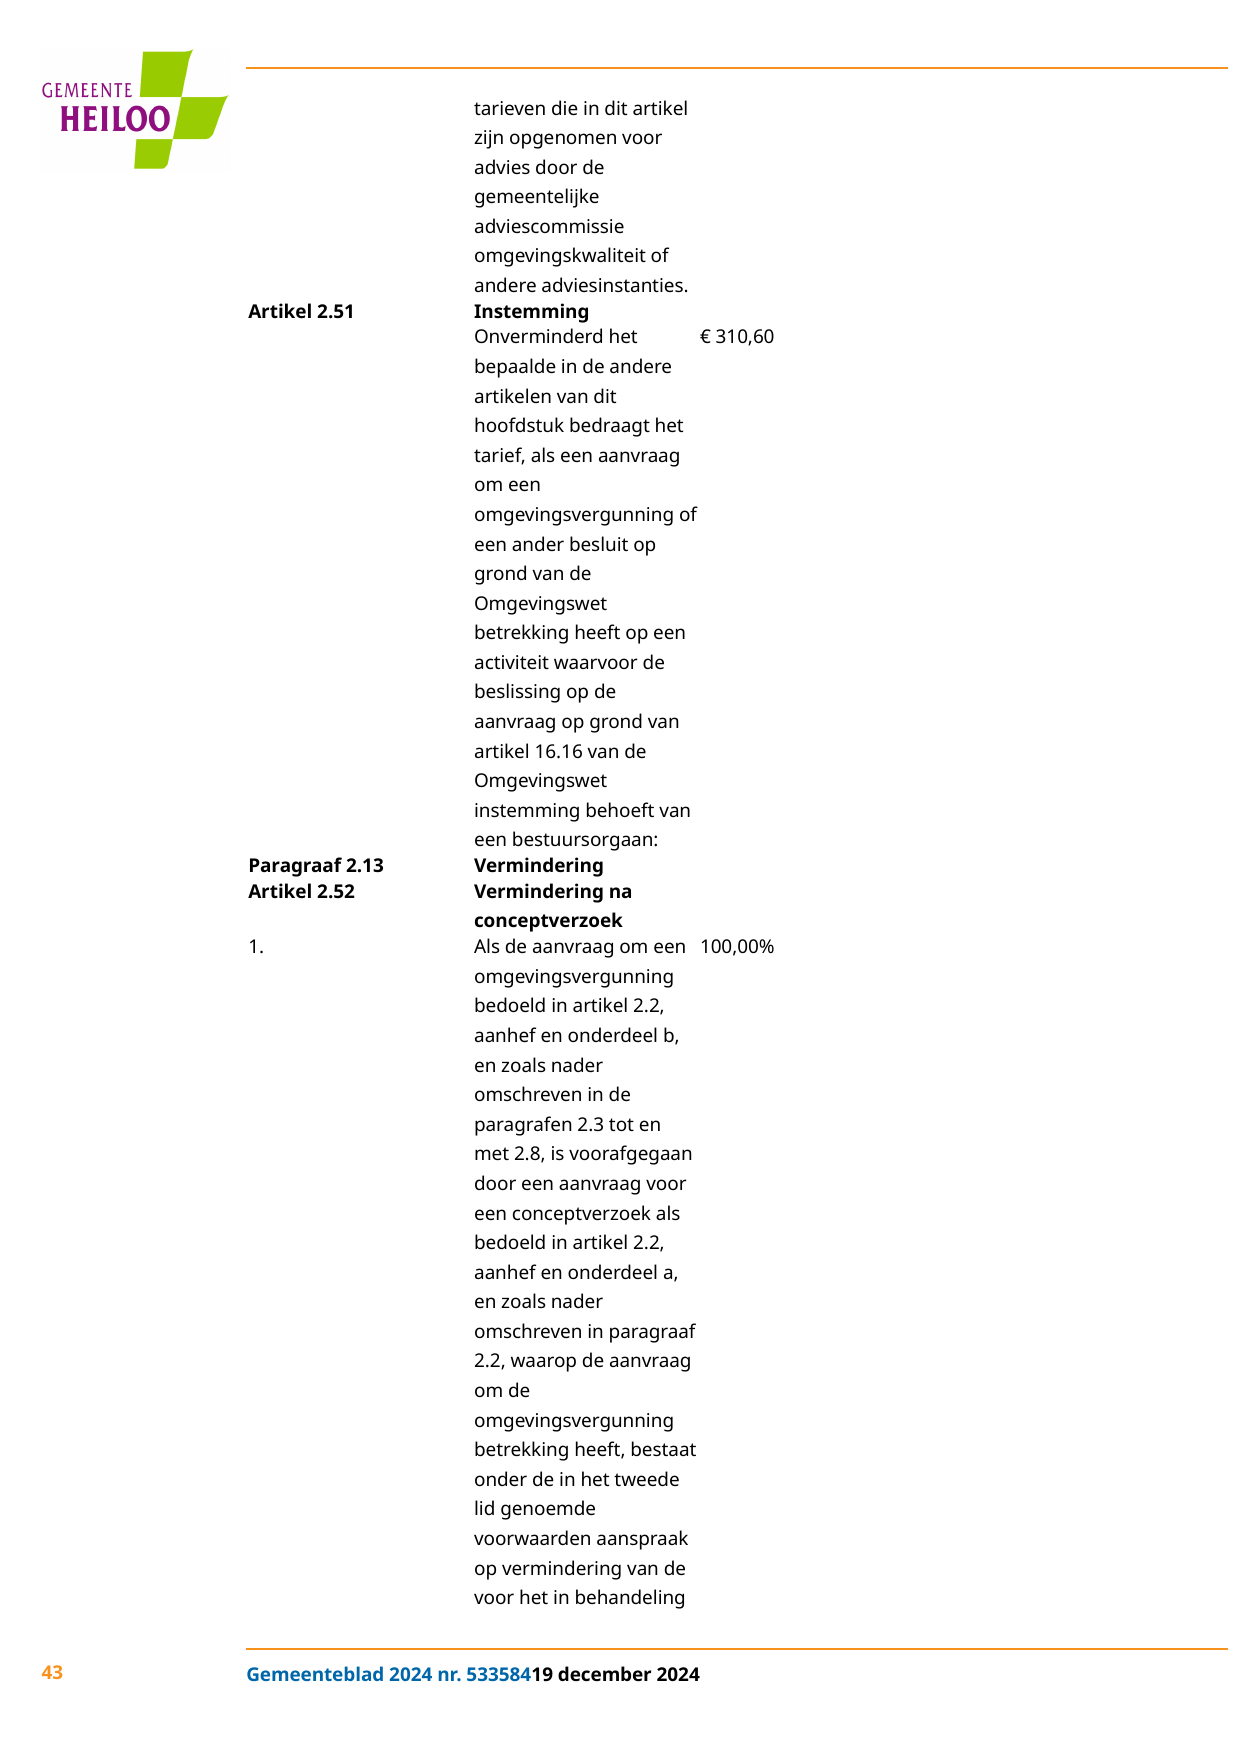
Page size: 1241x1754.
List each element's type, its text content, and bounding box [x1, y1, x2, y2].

table_cell € 310,60 [700, 324, 1152, 852]
table_cell Als de aanvraag om een omgevingsvergunning bedoeld in artikel 2.2, aanhef en onderdeel b, en zoals nader omschreven in de paragrafen 2.3 tot en met 2.8, is voorafgegaan door een aanvraag voor een conceptverzoek als bedoeld in artikel 2.2, aanhef en onderdeel a, en zoals nader omschreven in paragraaf 2.2, waarop de aanvraag om de omgevingsvergunning betrekking heeft, bestaat onder de in het tweede lid genoemde voorwaarden aanspraak op vermindering van de voor het in behandeling [474, 934, 700, 1610]
table_cell [700, 95, 1152, 298]
table_cell 1. [248, 934, 474, 1610]
table_cell Paragraaf 2.13 [248, 853, 474, 878]
table_cell Artikel 2.51 [248, 298, 474, 324]
table_cell 100,00% [700, 934, 1152, 1610]
table_cell [248, 324, 474, 852]
table_cell Vermindering na conceptverzoek [474, 878, 700, 933]
table_cell Onverminderd het bepaalde in de andere artikelen van dit hoofdstuk bedraagt het tarief, als een aanvraag om een omgevingsvergunning of een ander besluit op grond van de Omgevingswet betrekking heeft op een activiteit waarvoor de beslissing op de aanvraag op grond van artikel 16.16 van de Omgevingswet instemming behoeft van een bestuursorgaan: [474, 324, 700, 852]
table_cell [700, 878, 1152, 933]
table_cell [248, 95, 474, 298]
table_cell Vermindering [474, 853, 700, 878]
table_cell [700, 853, 1152, 878]
table_cell Instemming [474, 298, 700, 324]
table_cell Artikel 2.52 [248, 878, 474, 933]
picture [41, 47, 231, 172]
table_cell [700, 298, 1152, 324]
table_cell tarieven die in dit artikel zijn opgenomen voor advies door de gemeentelijke adviescommissie omgevingskwaliteit of andere adviesinstanties. [474, 95, 700, 298]
